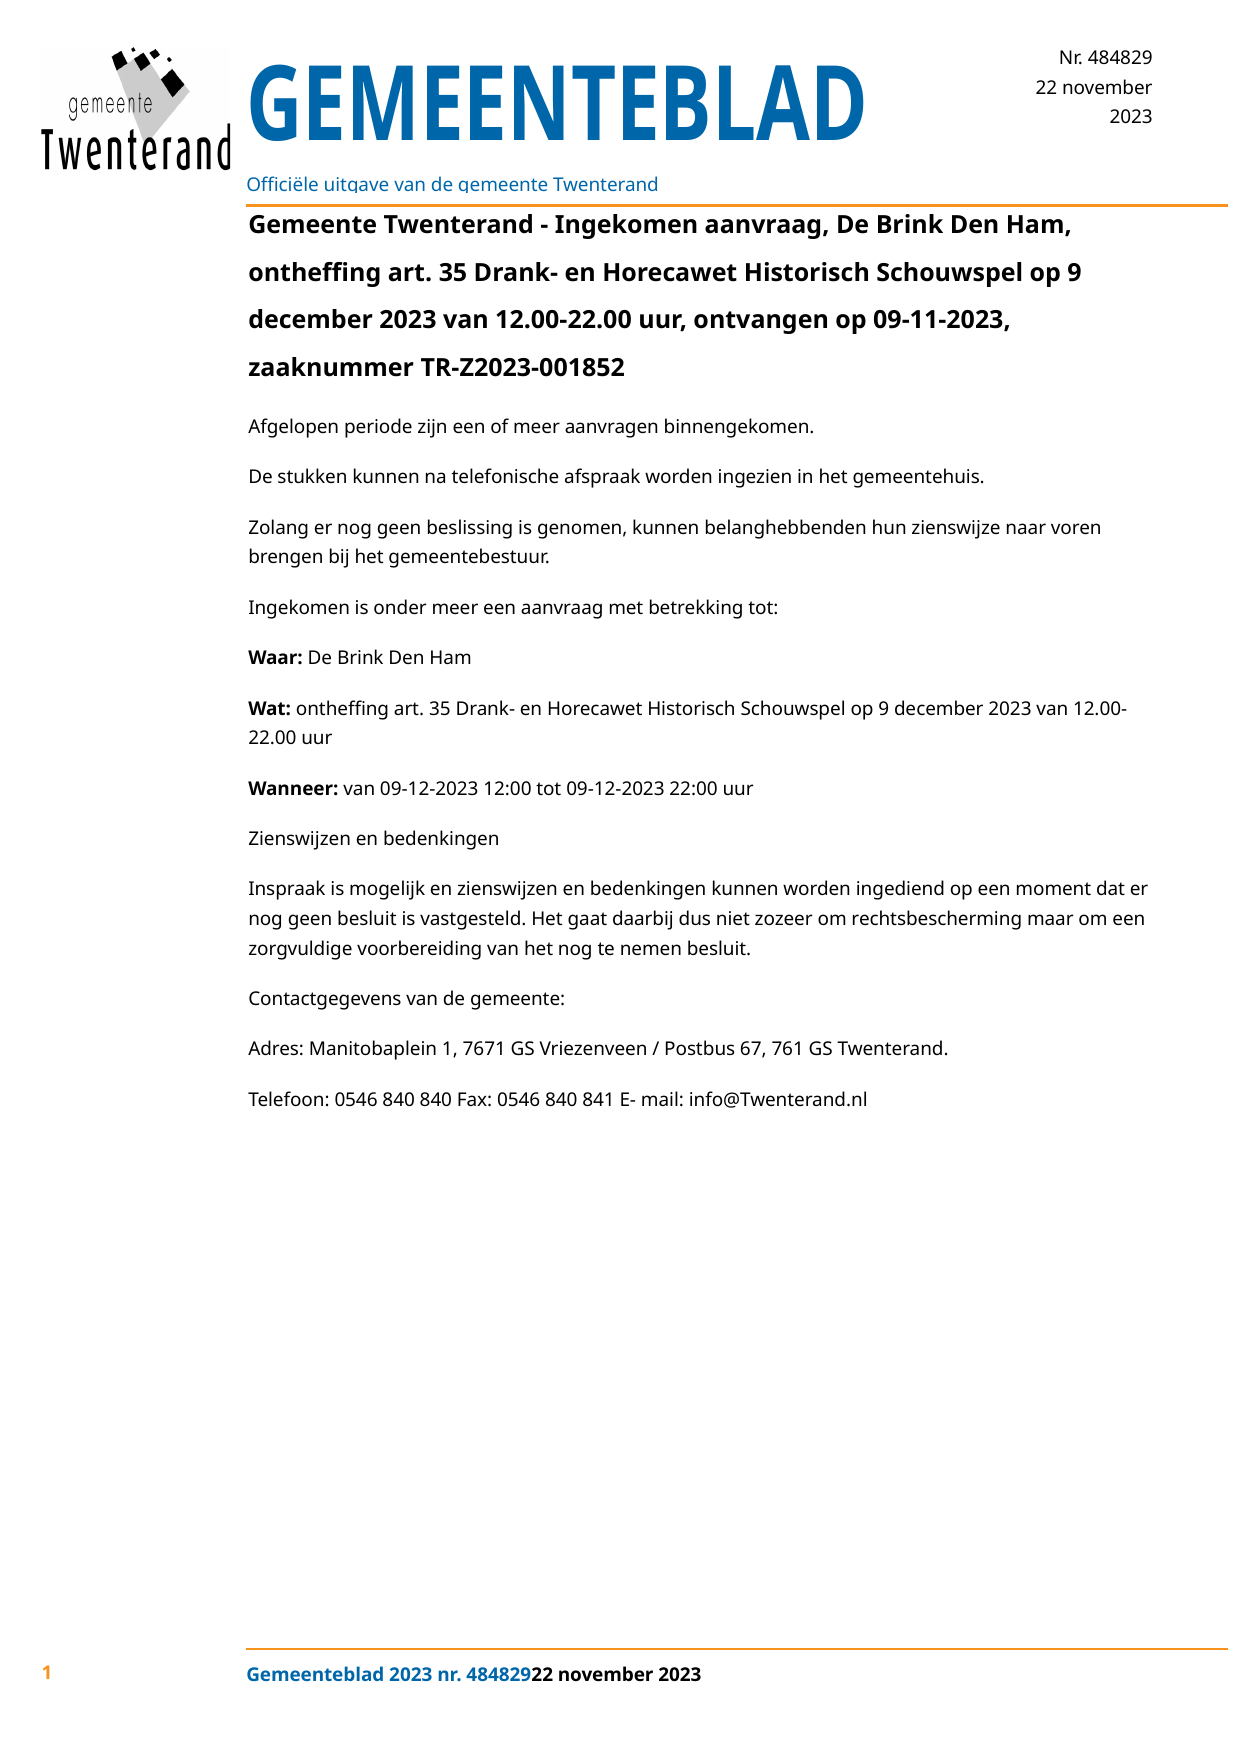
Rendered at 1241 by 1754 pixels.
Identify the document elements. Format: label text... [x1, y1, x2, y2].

text De stukken kunnen na telefonische afspraak worden ingezien in het gemeentehuis. [248, 463, 1152, 489]
text Wanneer: van 09-12-2023 12:00 tot 09-12-2023 22:00 uur [248, 775, 1152, 801]
text Ingekomen is onder meer een aanvraag met betrekking tot: [248, 594, 1152, 620]
text Afgelopen periode zijn een of meer aanvragen binnengekomen. [248, 413, 1152, 439]
text Contactgegevens van de gemeente: [248, 985, 1152, 1011]
text Zolang er nog geen beslissing is genomen, kunnen belanghebbenden hun zienswijze naar voren brengen bij het gemeentebestuur. [248, 514, 1152, 569]
text Waar: De Brink Den Ham [248, 644, 1152, 670]
text Adres: Manitobaplein 1, 7671 GS Vriezenveen / Postbus 67, 761 GS Twenterand. [248, 1036, 1152, 1061]
picture [41, 47, 231, 172]
text Telefoon: 0546 840 840 Fax: 0546 840 841 E- mail: info@Twenterand.nl [248, 1086, 1152, 1112]
text Gemeente Twenterand - Ingekomen aanvraag, De Brink Den Ham, ontheffing art. 35 Drank- en Horecawet Historisch Schouwspel op 9 december 2023 van 12.00-22.00 uur, ontvangen op 09-11-2023, zaaknummer TR-Z2023-001852 [248, 207, 1152, 384]
text Zienswijzen en bedenkingen [248, 825, 1152, 851]
text Wat: ontheffing art. 35 Drank- en Horecawet Historisch Schouwspel op 9 december 2023 van 12.00-22.00 uur [248, 695, 1152, 750]
text Inspraak is mogelijk en zienswijzen en bedenkingen kunnen worden ingediend op een moment dat er nog geen besluit is vastgesteld. Het gaat daarbij dus niet zozeer om rechtsbescherming maar om een zorgvuldige voorbereiding van het nog te nemen besluit. [248, 876, 1152, 961]
